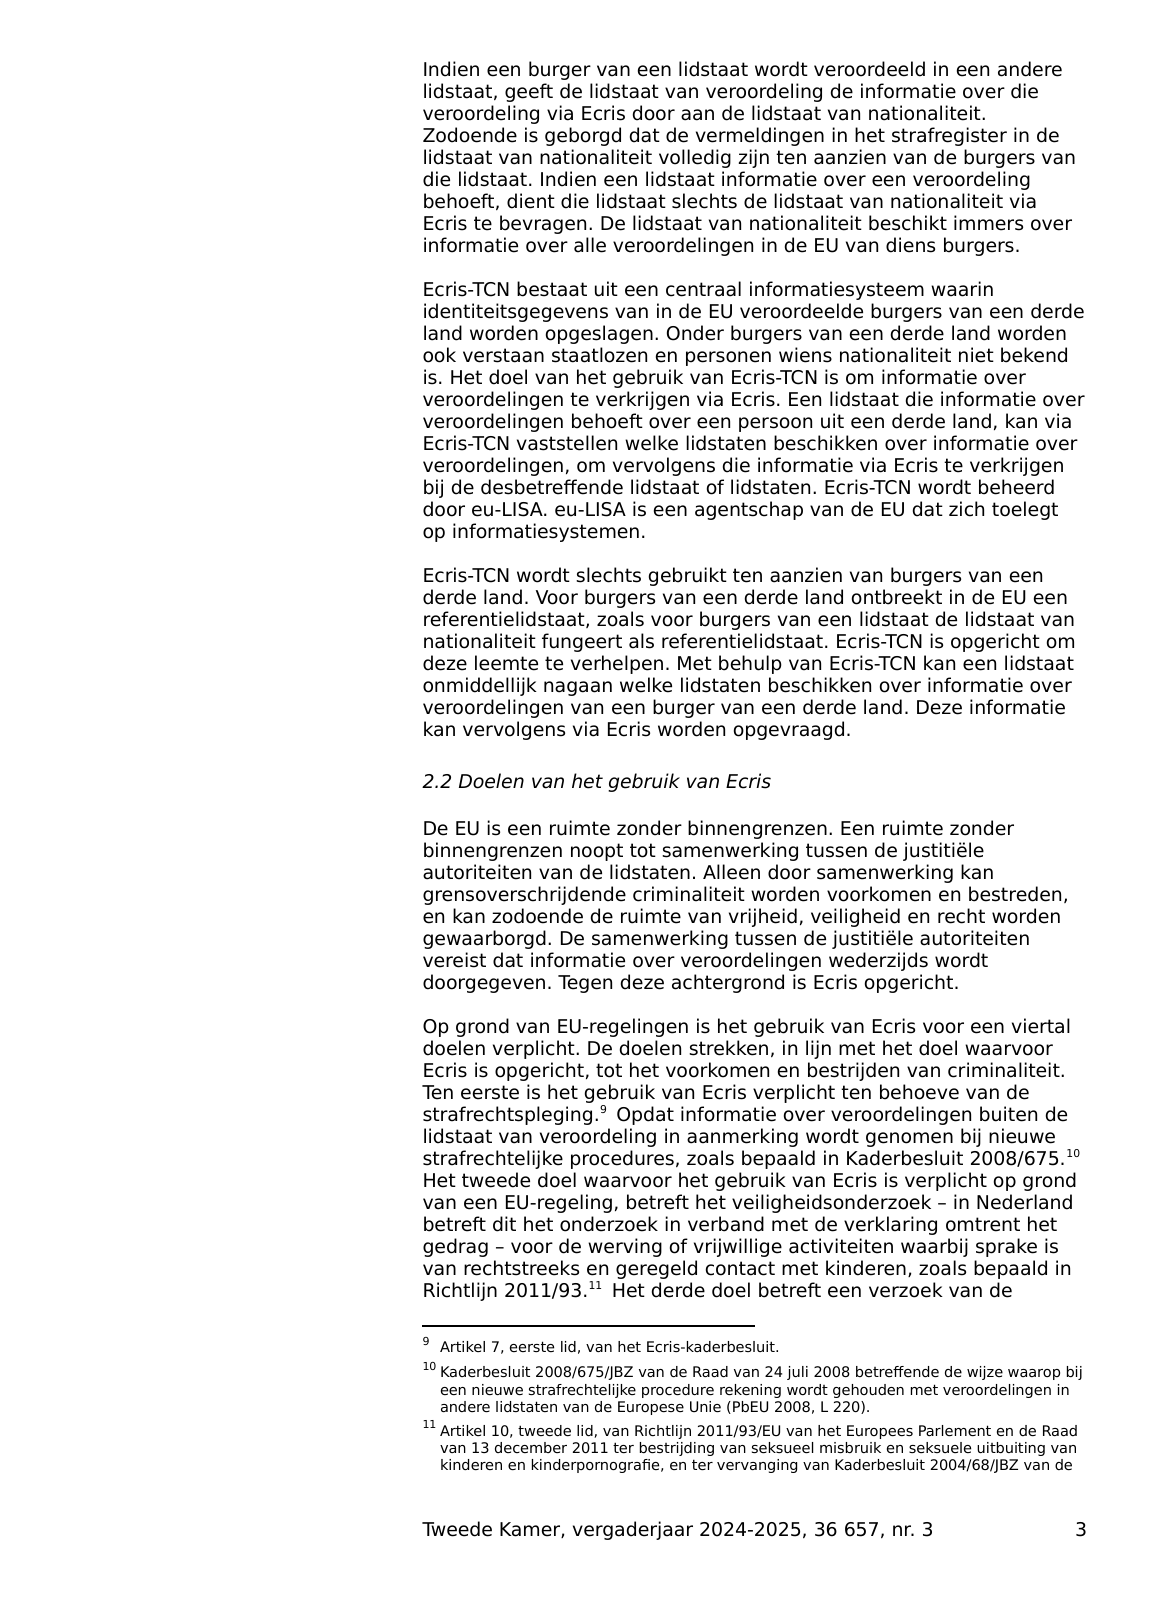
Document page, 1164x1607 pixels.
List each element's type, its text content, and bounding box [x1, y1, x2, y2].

text Op grond van EU-regelingen is het gebruik van Ecris voor een viertal doelen verplicht. De doelen strekken, in lijn met het doel waarvoor Ecris is opgericht, tot het voorkomen en bestrijden van criminaliteit. Ten eerste is het gebruik van Ecris verplicht ten behoeve van de strafrechtspleging. Opdat informatie over veroordelingen buiten de lidstaat van veroordeling in aanmerking wordt genomen bij nieuwe strafrechtelijke procedures, zoals bepaald in Kaderbesluit 2008/675. Het tweede doel waarvoor het gebruik van Ecris is verplicht op grond van een EU-regeling, betreft het veiligheidsonderzoek – in Nederland betreft dit het onderzoek in verband met de verklaring omtrent het gedrag – voor de werving of vrijwillige activiteiten waarbij sprake is van rechtstreeks en geregeld contact met kinderen, zoals bepaald in Richtlijn 2011/93. Het derde doel betreft een verzoek van de [422, 1016, 1087, 1302]
text De EU is een ruimte zonder binnengrenzen. Een ruimte zonder binnengrenzen noopt tot samenwerking tussen de justitiële autoriteiten van de lidstaten. Alleen door samenwerking kan grensoverschrijdende criminaliteit worden voorkomen en bestreden, en kan zodoende de ruimte van vrijheid, veiligheid en recht worden gewaarborgd. De samenwerking tussen de justitiële autoriteiten vereist dat informatie over veroordelingen wederzijds wordt doorgegeven. Tegen deze achtergrond is Ecris opgericht. [422, 818, 1087, 994]
text Ecris-TCN wordt slechts gebruikt ten aanzien van burgers van een derde land. Voor burgers van een derde land ontbreekt in de EU een referentielidstaat, zoals voor burgers van een lidstaat de lidstaat van nationaliteit fungeert als referentielidstaat. Ecris-TCN is opgericht om deze leemte te verhelpen. Met behulp van Ecris-TCN kan een lidstaat onmiddellijk nagaan welke lidstaten beschikken over informatie over veroordelingen van een burger van een derde land. Deze informatie kan vervolgens via Ecris worden opgevraagd. [422, 565, 1087, 741]
text Ecris-TCN bestaat uit een centraal informatiesysteem waarin identiteitsgegevens van in de EU veroordeelde burgers van een derde land worden opgeslagen. Onder burgers van een derde land worden ook verstaan staatlozen en personen wiens nationaliteit niet bekend is. Het doel van het gebruik van Ecris-TCN is om informatie over veroordelingen te verkrijgen via Ecris. Een lidstaat die informatie over veroordelingen behoeft over een persoon uit een derde land, kan via Ecris-TCN vaststellen welke lidstaten beschikken over informatie over veroordelingen, om vervolgens die informatie via Ecris te verkrijgen bij de desbetreffende lidstaat of lidstaten. Ecris-TCN wordt beheerd door eu-LISA. eu-LISA is een agentschap van de EU dat zich toelegt op informatiesystemen. [422, 279, 1087, 543]
text Artikel 7, eerste lid, van het Ecris-kaderbesluit. [422, 1335, 1087, 1357]
text Indien een burger van een lidstaat wordt veroordeeld in een andere lidstaat, geeft de lidstaat van veroordeling de informatie over die veroordeling via Ecris door aan de lidstaat van nationaliteit. Zodoende is geborgd dat de vermeldingen in het strafregister in de lidstaat van nationaliteit volledig zijn ten aanzien van de burgers van die lidstaat. Indien een lidstaat informatie over een veroordeling behoeft, dient die lidstaat slechts de lidstaat van nationaliteit via Ecris te bevragen. De lidstaat van nationaliteit beschikt immers over informatie over alle veroordelingen in de EU van diens burgers. [422, 59, 1087, 257]
subtitle 2.2 Doelen van het gebruik van Ecris [422, 771, 1087, 793]
text Artikel 10, tweede lid, van Richtlijn 2011/93/EU van het Europees Parlement en de Raad van 13 december 2011 ter bestrijding van seksueel misbruik en seksuele uitbuiting van kinderen en kinderpornografie, en ter vervanging van Kaderbesluit 2004/68/JBZ van de [422, 1418, 1087, 1474]
text Kaderbesluit 2008/675/JBZ van de Raad van 24 juli 2008 betreffende de wijze waarop bij een nieuwe strafrechtelijke procedure rekening wordt gehouden met veroordelingen in andere lidstaten van de Europese Unie (PbEU 2008, L 220). [422, 1360, 1087, 1416]
